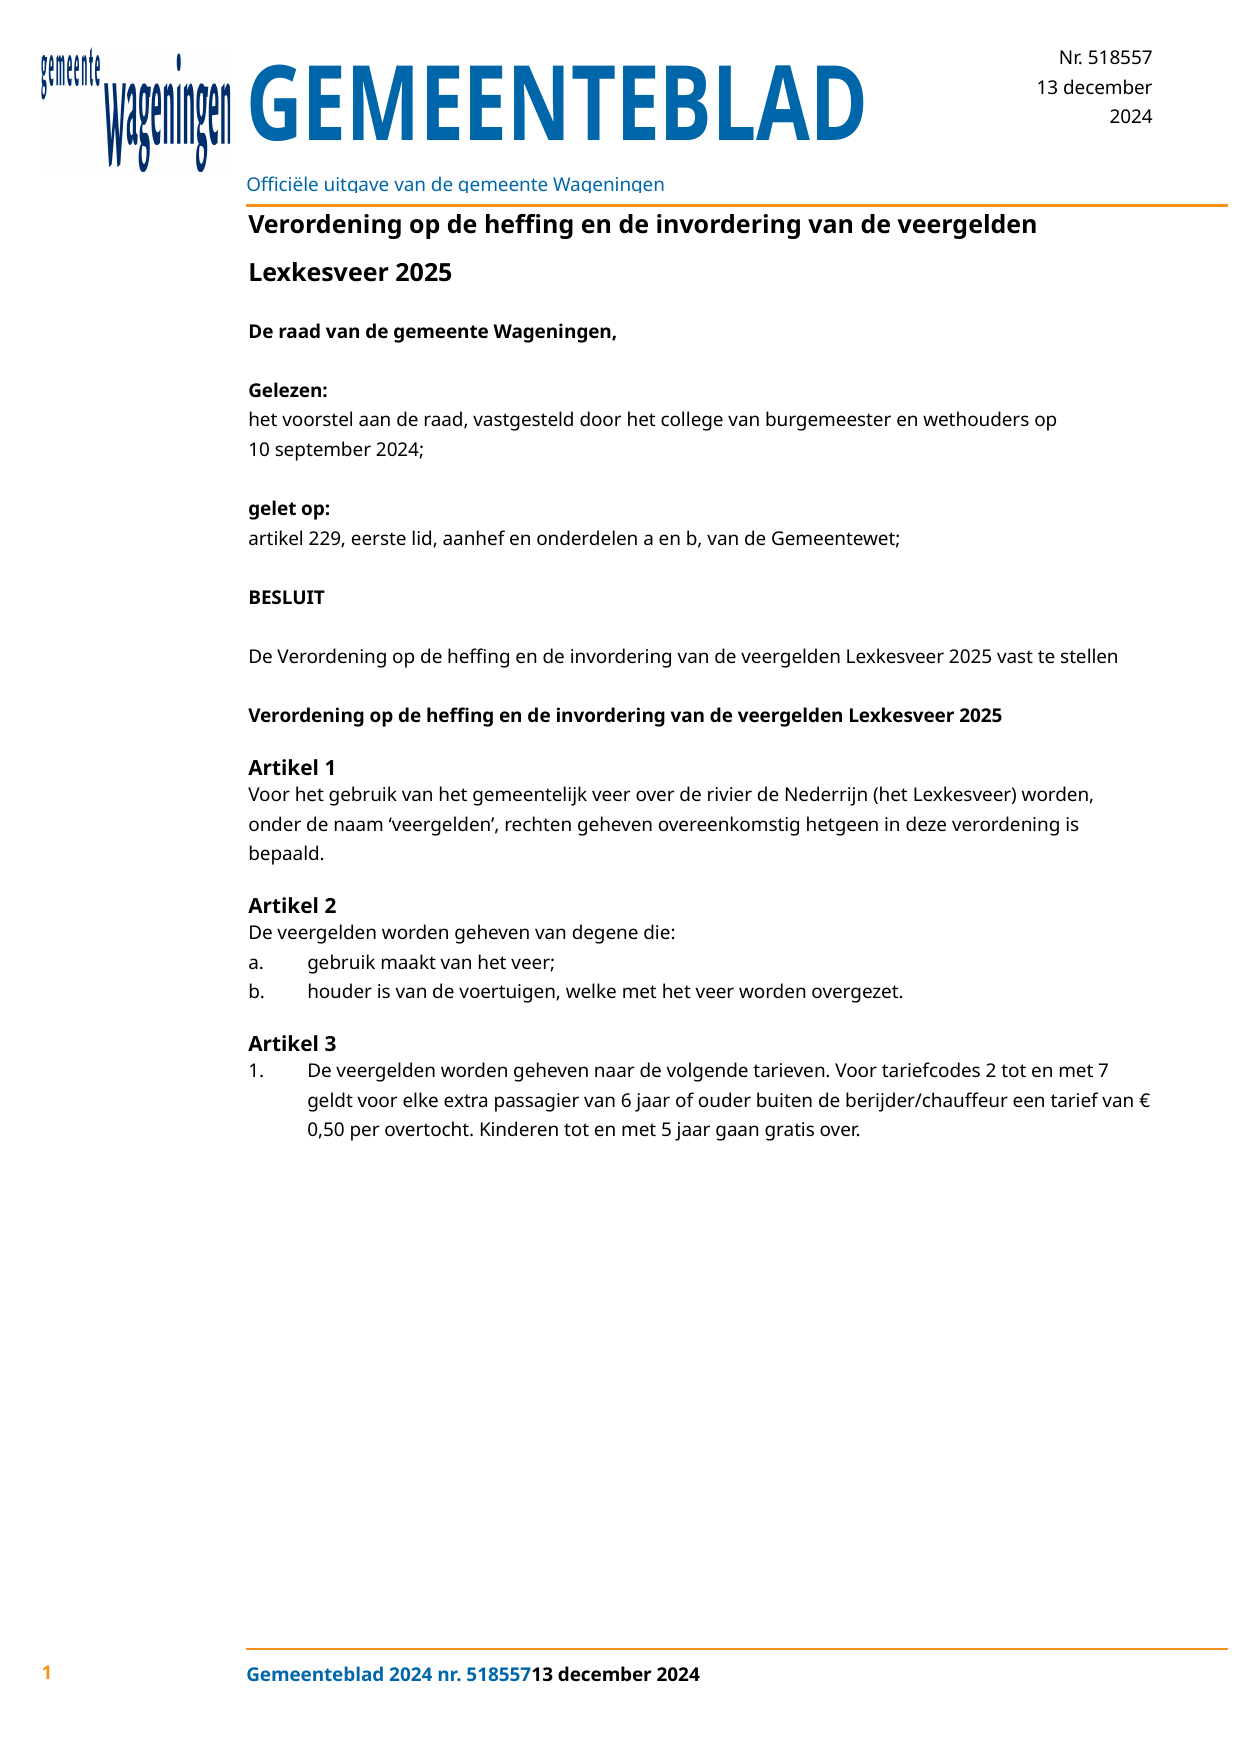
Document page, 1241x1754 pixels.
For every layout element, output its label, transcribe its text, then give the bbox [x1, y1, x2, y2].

text Verordening op de heffing en de invordering van de veergelden Lexkesveer 2025 [248, 207, 1152, 288]
text Artikel 2 [248, 891, 1152, 919]
text De raad van de gemeente Wageningen, [248, 318, 1152, 344]
text Artikel 1 [248, 753, 1152, 781]
text gelet op: [248, 495, 1152, 521]
text Verordening op de heffing en de invordering van de veergelden Lexkesveer 2025 [248, 702, 1152, 728]
text BESLUIT [248, 584, 1152, 610]
text Voor het gebruik van het gemeentelijk veer over de rivier de Nederrijn (het Lexkesveer) worden, onder de naam ‘veergelden’, rechten geheven overeenkomstig hetgeen in deze verordening is bepaald. [248, 781, 1152, 866]
text het voorstel aan de raad, vastgesteld door het college van burgemeester en wethouders op [248, 407, 1152, 432]
text De veergelden worden geheven van degene die: [248, 919, 1152, 945]
text artikel 229, eerste lid, aanhef en onderdelen a en b, van de Gemeentewet; [248, 525, 1152, 551]
picture [41, 47, 231, 172]
list De veergelden worden geheven naar de volgende tarieven. Voor tariefcodes 2 tot en met 7 geldt voor elke extra passagier van 6 jaar of ouder buiten de berijder/chauffeur een tarief van € 0,50 per overtocht. Kinderen tot en met 5 jaar gaan gratis over. [248, 1057, 1152, 1142]
list houder is van de voertuigen, welke met het veer worden overgezet. [248, 978, 1152, 1004]
text Artikel 3 [248, 1029, 1152, 1057]
text De Verordening op de heffing en de invordering van de veergelden Lexkesveer 2025 vast te stellen [248, 643, 1152, 669]
list gebruik maakt van het veer; [248, 949, 1152, 975]
text 10 september 2024; [248, 436, 1152, 462]
text Gelezen: [248, 377, 1152, 403]
